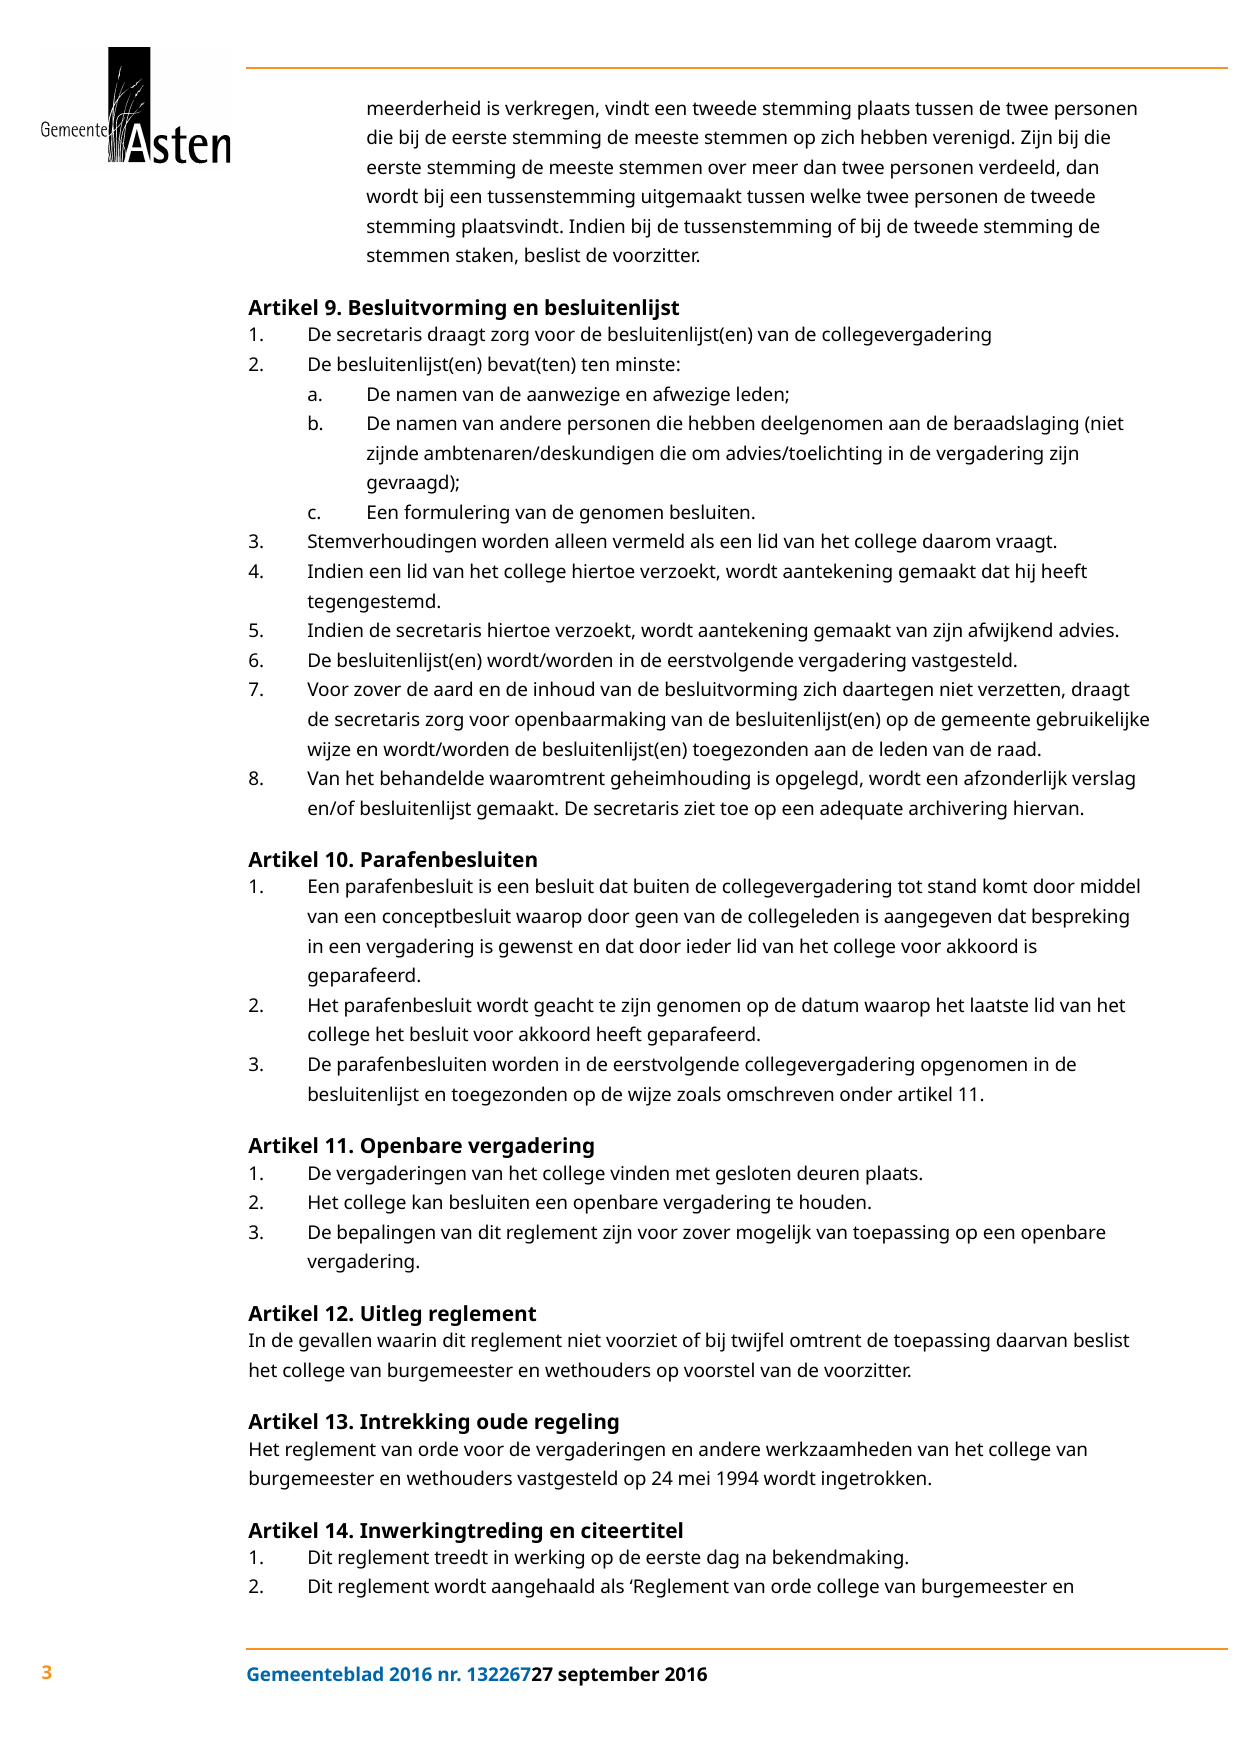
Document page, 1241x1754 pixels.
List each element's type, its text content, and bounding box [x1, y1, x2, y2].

list De namen van andere personen die hebben deelgenomen aan de beraadslaging (niet zijnde ambtenaren/deskundigen die om advies/toelichting in de vergadering zijn gevraagd); [307, 410, 1152, 495]
list Voor zover de aard en de inhoud van de besluitvorming zich daartegen niet verzetten, draagt de secretaris zorg voor openbaarmaking van de besluitenlijst(en) op de gemeente gebruikelijke wijze en wordt/worden de besluitenlijst(en) toegezonden aan de leden van de raad. [248, 677, 1152, 761]
list De namen van de aanwezige en afwezige leden; [307, 381, 1152, 406]
list Dit reglement wordt aangehaald als ‘Reglement van orde college van burgemeester en [248, 1574, 1152, 1599]
list De vergaderingen van het college vinden met gesloten deuren plaats. [248, 1160, 1152, 1185]
list De bepalingen van dit reglement zijn voor zover mogelijk van toepassing op een openbare vergadering. [248, 1219, 1152, 1274]
text Artikel 13. Intrekking oude regeling [248, 1407, 1152, 1436]
picture [41, 47, 231, 172]
list Het college kan besluiten een openbare vergadering te houden. [248, 1189, 1152, 1215]
text Het reglement van orde voor de vergaderingen en andere werkzaamheden van het college van burgemeester en wethouders vastgesteld op 24 mei 1994 wordt ingetrokken. [248, 1436, 1152, 1491]
text Artikel 9. Besluitvorming en besluitenlijst [248, 293, 1152, 322]
text Artikel 10. Parafenbesluiten [248, 845, 1152, 874]
list Een formulering van de genomen besluiten. [307, 499, 1152, 525]
list Dit reglement treedt in werking op de eerste dag na bekendmaking. [248, 1544, 1152, 1570]
list Van het behandelde waaromtrent geheimhouding is opgelegd, wordt een afzonderlijk verslag en/of besluitenlijst gemaakt. De secretaris ziet toe op een adequate archivering hiervan. [248, 765, 1152, 821]
list De besluitenlijst(en) wordt/worden in de eerstvolgende vergadering vastgesteld. [248, 647, 1152, 673]
list De parafenbesluiten worden in de eerstvolgende collegevergadering opgenomen in de besluitenlijst en toegezonden op de wijze zoals omschreven onder artikel 11. [248, 1051, 1152, 1107]
list Indien een lid van het college hiertoe verzoekt, wordt aantekening gemaakt dat hij heeft tegengestemd. [248, 558, 1152, 613]
text In de gevallen waarin dit reglement niet voorziet of bij twijfel omtrent de toepassing daarvan beslist het college van burgemeester en wethouders op voorstel van de voorzitter. [248, 1327, 1152, 1383]
list De secretaris draagt zorg voor de besluitenlijst(en) van de collegevergadering [248, 322, 1152, 347]
list meerderheid is verkregen, vindt een tweede stemming plaats tussen de twee personen die bij de eerste stemming de meeste stemmen op zich hebben verenigd. Zijn bij die eerste stemming de meeste stemmen over meer dan twee personen verdeeld, dan wordt bij een tussenstemming uitgemaakt tussen welke twee personen de tweede stemming plaatsvindt. Indien bij de tussenstemming of bij de tweede stemming de stemmen staken, beslist de voorzitter. [307, 95, 1152, 268]
list Stemverhoudingen worden alleen vermeld als een lid van het college daarom vraagt. [248, 529, 1152, 554]
list Een parafenbesluit is een besluit dat buiten de collegevergadering tot stand komt door middel van een conceptbesluit waarop door geen van de collegeleden is aangegeven dat bespreking in een vergadering is gewenst en dat door ieder lid van het college voor akkoord is geparafeerd. [248, 874, 1152, 988]
text Artikel 11. Openbare vergadering [248, 1131, 1152, 1160]
text Artikel 12. Uitleg reglement [248, 1299, 1152, 1327]
text Artikel 14. Inwerkingtreding en citeertitel [248, 1516, 1152, 1544]
list De besluitenlijst(en) bevat(ten) ten minste: [248, 351, 1152, 377]
list Indien de secretaris hiertoe verzoekt, wordt aantekening gemaakt van zijn afwijkend advies. [248, 617, 1152, 643]
list Het parafenbesluit wordt geacht te zijn genomen op de datum waarop het laatste lid van het college het besluit voor akkoord heeft geparafeerd. [248, 992, 1152, 1047]
